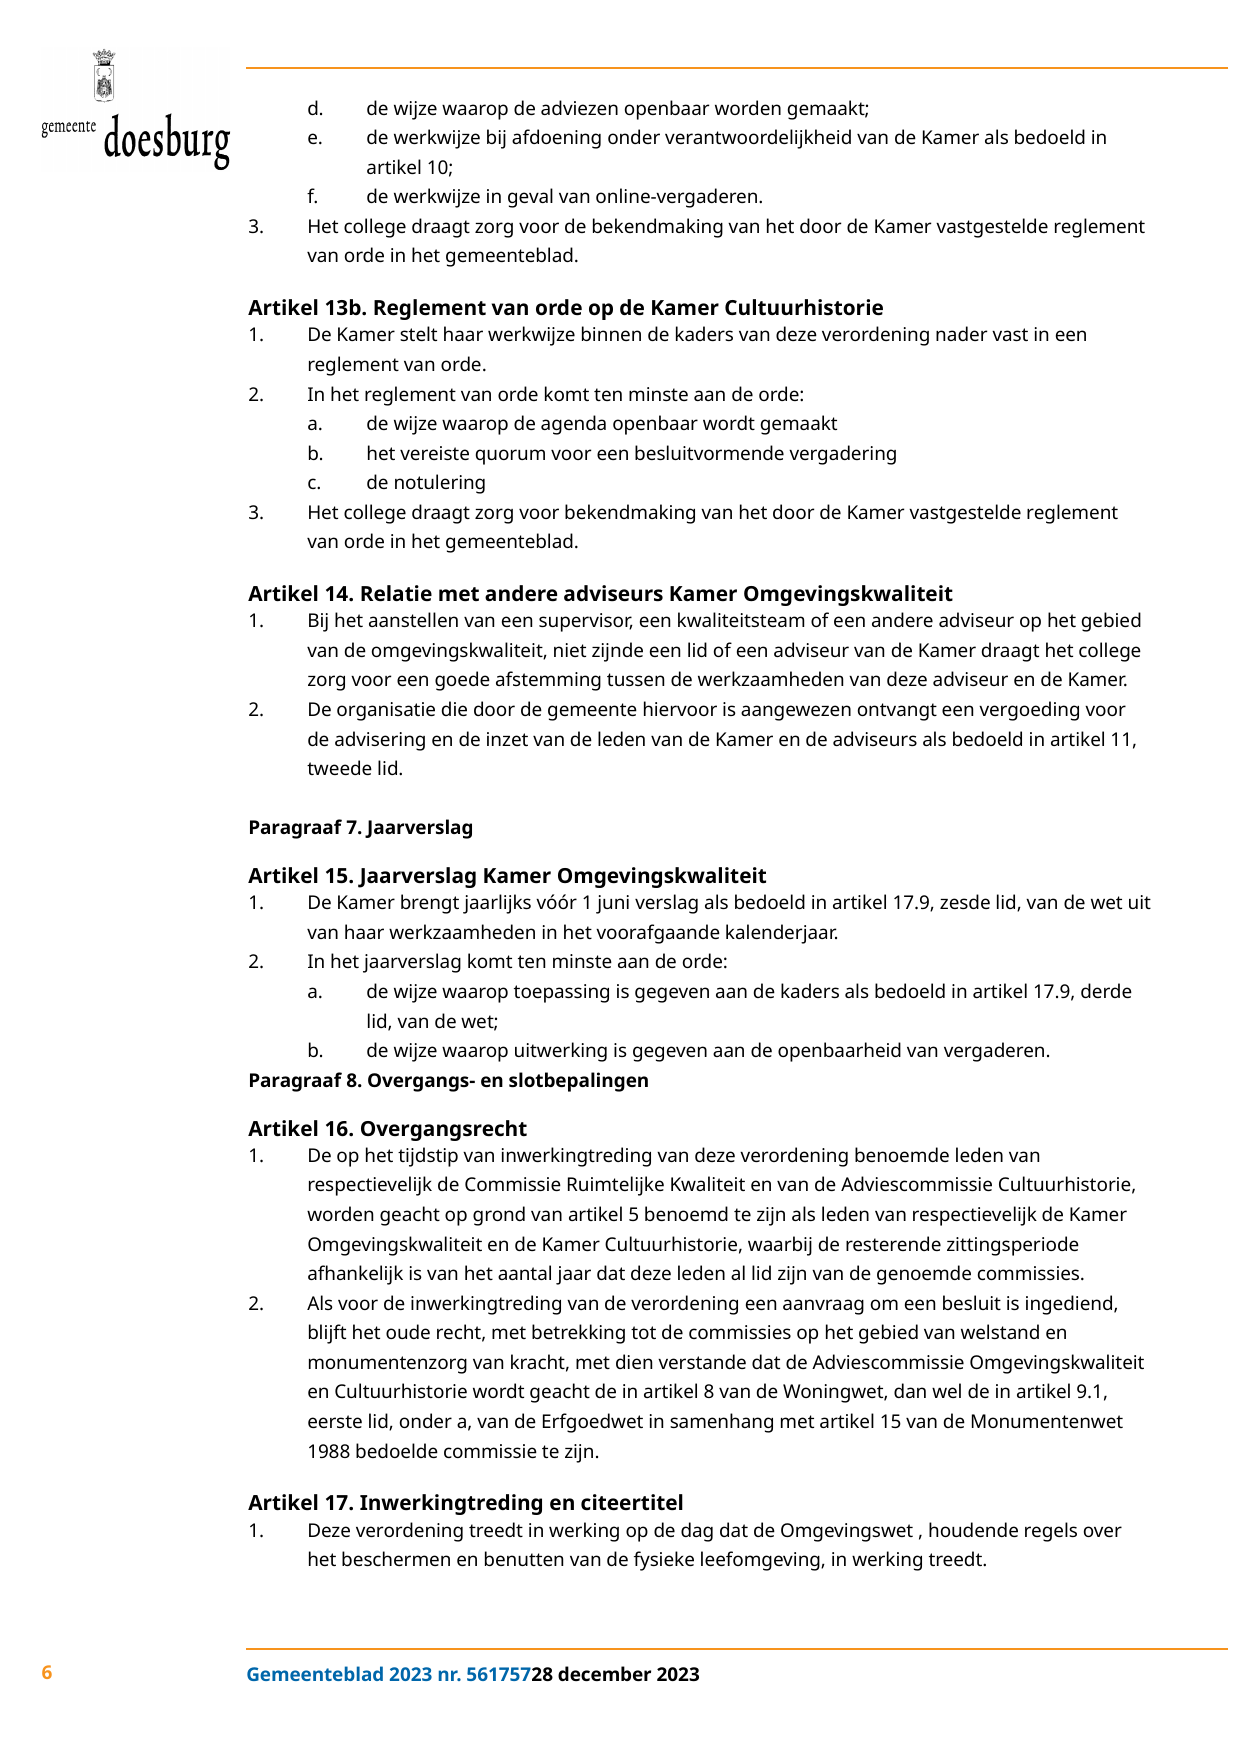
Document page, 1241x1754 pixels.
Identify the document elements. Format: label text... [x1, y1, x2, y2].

text Artikel 15. Jaarverslag Kamer Omgevingskwaliteit [248, 861, 1152, 889]
list In het jaarverslag komt ten minste aan de orde: [248, 949, 1152, 974]
text Artikel 17. Inwerkingtreding en citeertitel [248, 1488, 1152, 1517]
list De Kamer stelt haar werkwijze binnen de kaders van deze verordening nader vast in een reglement van orde. [248, 322, 1152, 377]
list De Kamer brengt jaarlijks vóór 1 juni verslag als bedoeld in artikel 17.9, zesde lid, van de wet uit van haar werkzaamheden in het voorafgaande kalenderjaar. [248, 889, 1152, 945]
list Als voor de inwerkingtreding van de verordening een aanvraag om een besluit is ingediend, blijft het oude recht, met betrekking tot de commissies op het gebied van welstand en monumentenzorg van kracht, met dien verstande dat de Adviescommissie Omgevingskwaliteit en Cultuurhistorie wordt geacht de in artikel 8 van de Woningwet, dan wel de in artikel 9.1, eerste lid, onder a, van de Erfgoedwet in samenhang met artikel 15 van de Monumentenwet 1988 bedoelde commissie te zijn. [248, 1290, 1152, 1464]
list De organisatie die door de gemeente hiervoor is aangewezen ontvangt een vergoeding voor de advisering en de inzet van de leden van de Kamer en de adviseurs als bedoeld in artikel 11, tweede lid. [248, 696, 1152, 781]
list de wijze waarop de adviezen openbaar worden gemaakt; [307, 95, 1152, 121]
text Paragraaf 7. Jaarverslag [248, 814, 1152, 840]
list De op het tijdstip van inwerkingtreding van deze verordening benoemde leden van respectievelijk de Commissie Ruimtelijke Kwaliteit en van de Adviescommissie Cultuurhistorie, worden geacht op grond van artikel 5 benoemd te zijn als leden van respectievelijk de Kamer Omgevingskwaliteit en de Kamer Cultuurhistorie, waarbij de resterende zittingsperiode afhankelijk is van het aantal jaar dat deze leden al lid zijn van de genoemde commissies. [248, 1142, 1152, 1286]
list In het reglement van orde komt ten minste aan de orde: [248, 381, 1152, 406]
text Artikel 13b. Reglement van orde op de Kamer Cultuurhistorie [248, 293, 1152, 322]
list de notulering [307, 469, 1152, 495]
list het vereiste quorum voor een besluitvormende vergadering [307, 440, 1152, 466]
list de wijze waarop de agenda openbaar wordt gemaakt [307, 410, 1152, 436]
list Bij het aanstellen van een supervisor, een kwaliteitsteam of een andere adviseur op het gebied van de omgevingskwaliteit, niet zijnde een lid of een adviseur van de Kamer draagt het college zorg voor een goede afstemming tussen de werkzaamheden van deze adviseur en de Kamer. [248, 607, 1152, 692]
text Artikel 14. Relatie met andere adviseurs Kamer Omgevingskwaliteit [248, 579, 1152, 607]
list Het college draagt zorg voor bekendmaking van het door de Kamer vastgestelde reglement van orde in het gemeenteblad. [248, 499, 1152, 554]
list de wijze waarop uitwerking is gegeven aan de openbaarheid van vergaderen. [307, 1037, 1152, 1063]
list Deze verordening treedt in werking op de dag dat de Omgevingswet , houdende regels over het beschermen en benutten van de fysieke leefomgeving, in werking treedt. [248, 1517, 1152, 1572]
picture [41, 47, 231, 172]
text Artikel 16. Overgangsrecht [248, 1114, 1152, 1142]
list de werkwijze in geval van online-vergaderen. [307, 183, 1152, 209]
list de wijze waarop toepassing is gegeven aan de kaders als bedoeld in artikel 17.9, derde lid, van de wet; [307, 978, 1152, 1034]
list Het college draagt zorg voor de bekendmaking van het door de Kamer vastgestelde reglement van orde in het gemeenteblad. [248, 213, 1152, 268]
text Paragraaf 8. Overgangs- en slotbepalingen [248, 1067, 1152, 1093]
list de werkwijze bij afdoening onder verantwoordelijkheid van de Kamer als bedoeld in artikel 10; [307, 124, 1152, 180]
